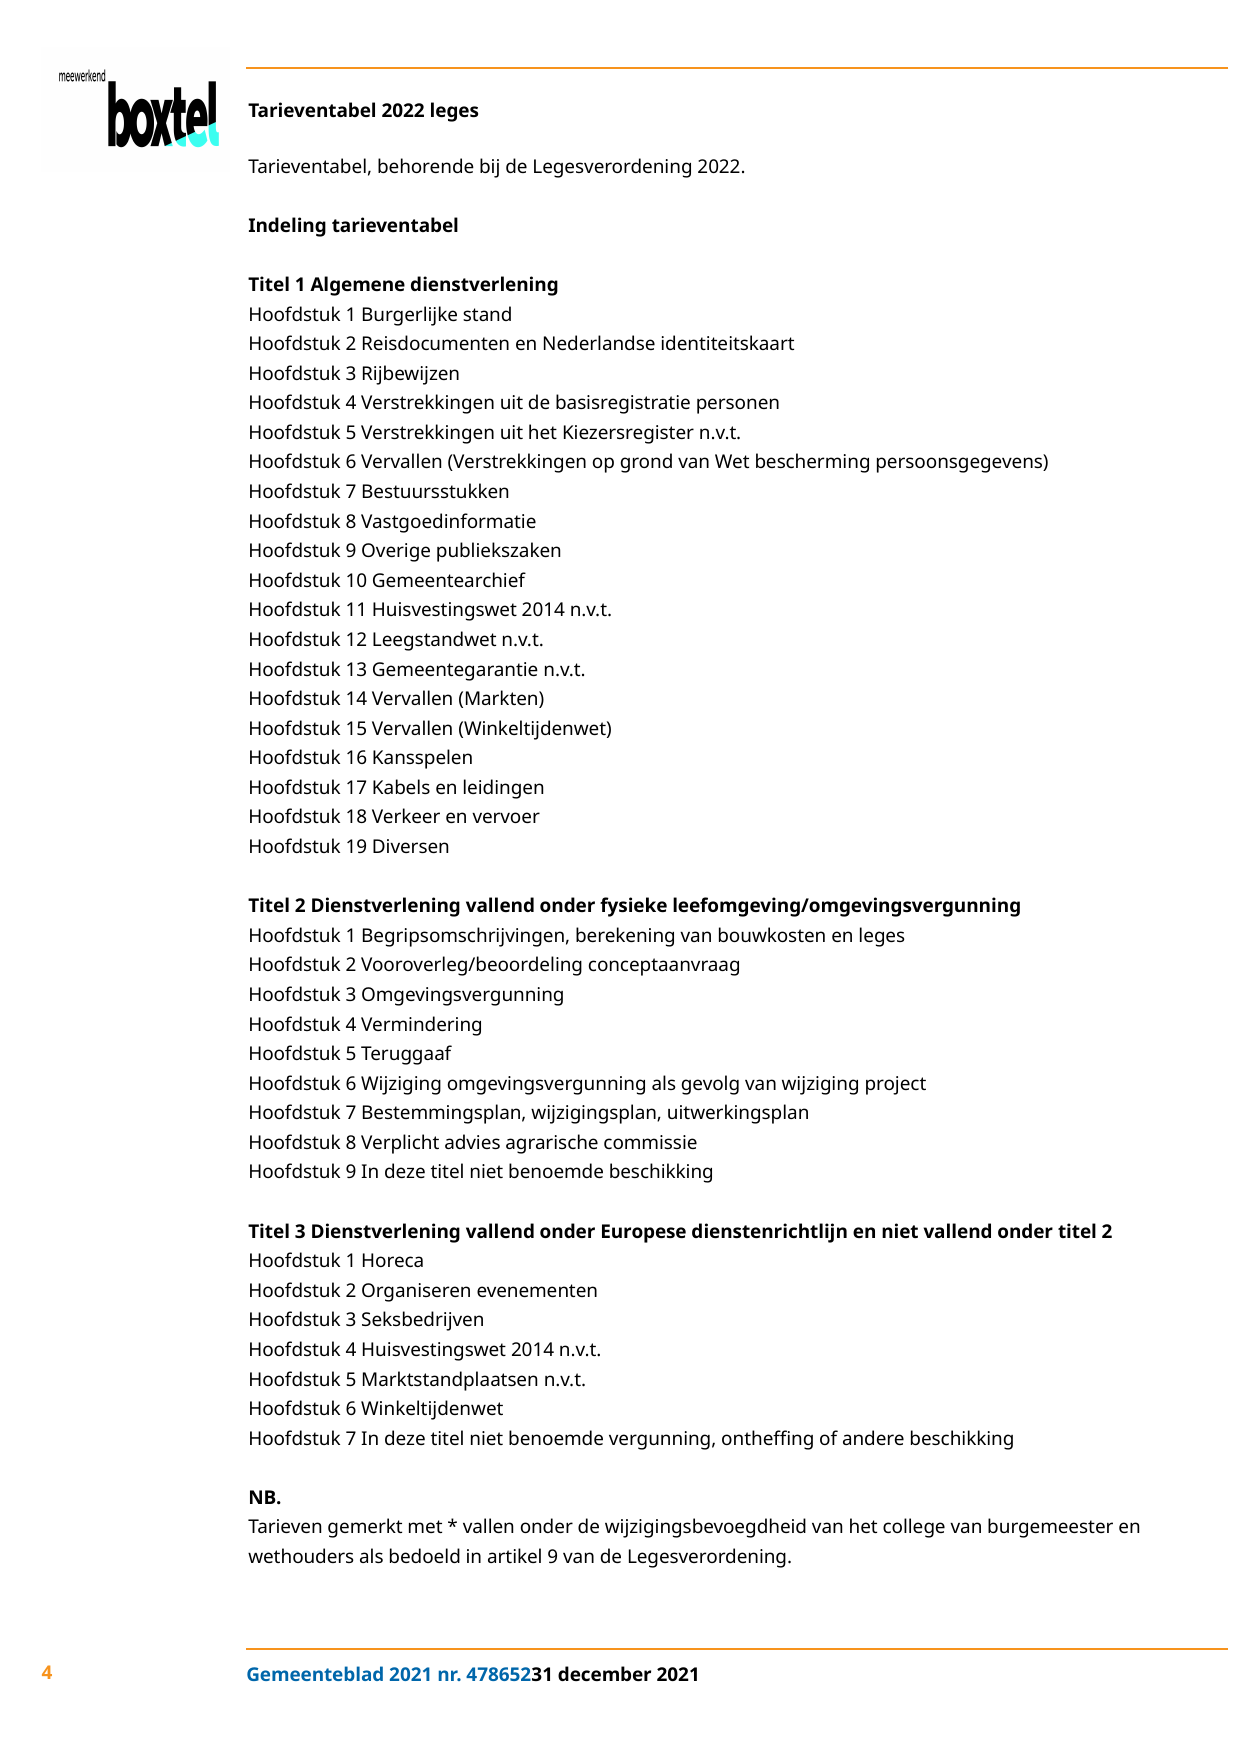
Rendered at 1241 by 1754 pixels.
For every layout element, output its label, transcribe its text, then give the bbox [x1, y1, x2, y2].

text Hoofdstuk 2 Organiseren evenementen [248, 1277, 1152, 1303]
text Hoofdstuk 6 Wijziging omgevingsvergunning als gevolg van wijziging project [248, 1070, 1152, 1096]
picture [41, 47, 231, 172]
text Hoofdstuk 7 Bestemmingsplan, wijzigingsplan, uitwerkingsplan [248, 1099, 1152, 1125]
text Hoofdstuk 7 In deze titel niet benoemde vergunning, ontheffing of andere beschikking [248, 1425, 1152, 1451]
text Hoofdstuk 9 In deze titel niet benoemde beschikking [248, 1159, 1152, 1184]
text Hoofdstuk 2 Reisdocumenten en Nederlandse identiteitskaart [248, 330, 1152, 356]
text Hoofdstuk 1 Begripsomschrijvingen, berekening van bouwkosten en leges [248, 922, 1152, 948]
text Hoofdstuk 4 Verstrekkingen uit de basisregistratie personen [248, 389, 1152, 415]
text Hoofdstuk 13 Gemeentegarantie n.v.t. [248, 656, 1152, 682]
text Indeling tarieventabel [248, 212, 1152, 238]
text Hoofdstuk 5 Marktstandplaatsen n.v.t. [248, 1366, 1152, 1392]
text Tarieven gemerkt met * vallen onder de wijzigingsbevoegdheid van het college van burgemeester en wethouders als bedoeld in artikel 9 van de Legesverordening. [248, 1514, 1152, 1569]
text Hoofdstuk 4 Vermindering [248, 1011, 1152, 1037]
text Hoofdstuk 16 Kansspelen [248, 744, 1152, 770]
text NB. [248, 1484, 1152, 1510]
text Hoofdstuk 17 Kabels en leidingen [248, 774, 1152, 800]
text Titel 2 Dienstverlening vallend onder fysieke leefomgeving/omgevingsvergunning [248, 892, 1152, 918]
text Titel 1 Algemene dienstverlening [248, 271, 1152, 297]
text Hoofdstuk 14 Vervallen (Markten) [248, 685, 1152, 711]
text Tarieventabel, behorende bij de Legesverordening 2022. [248, 153, 1152, 179]
text Hoofdstuk 2 Vooroverleg/beoordeling conceptaanvraag [248, 952, 1152, 977]
text Hoofdstuk 1 Horeca [248, 1247, 1152, 1273]
text Hoofdstuk 3 Rijbewijzen [248, 360, 1152, 386]
text Hoofdstuk 5 Teruggaaf [248, 1040, 1152, 1066]
text Hoofdstuk 15 Vervallen (Winkeltijdenwet) [248, 715, 1152, 741]
text Hoofdstuk 10 Gemeentearchief [248, 567, 1152, 593]
text Hoofdstuk 19 Diversen [248, 833, 1152, 859]
text Hoofdstuk 18 Verkeer en vervoer [248, 804, 1152, 829]
text Hoofdstuk 12 Leegstandwet n.v.t. [248, 626, 1152, 652]
text Hoofdstuk 9 Overige publiekszaken [248, 537, 1152, 563]
text Hoofdstuk 4 Huisvestingswet 2014 n.v.t. [248, 1336, 1152, 1362]
text Titel 3 Dienstverlening vallend onder Europese dienstenrichtlijn en niet vallend onder titel 2 [248, 1218, 1152, 1244]
text Hoofdstuk 8 Vastgoedinformatie [248, 508, 1152, 534]
text Hoofdstuk 1 Burgerlijke stand [248, 301, 1152, 327]
text Hoofdstuk 7 Bestuursstukken [248, 478, 1152, 504]
text Tarieventabel 2022 leges [248, 95, 1152, 123]
text Hoofdstuk 8 Verplicht advies agrarische commissie [248, 1129, 1152, 1155]
text Hoofdstuk 11 Huisvestingswet 2014 n.v.t. [248, 597, 1152, 622]
text Hoofdstuk 6 Vervallen (Verstrekkingen op grond van Wet bescherming persoonsgegevens) [248, 449, 1152, 474]
text Hoofdstuk 5 Verstrekkingen uit het Kiezersregister n.v.t. [248, 419, 1152, 445]
text Hoofdstuk 6 Winkeltijdenwet [248, 1395, 1152, 1421]
text Hoofdstuk 3 Omgevingsvergunning [248, 981, 1152, 1007]
text Hoofdstuk 3 Seksbedrijven [248, 1307, 1152, 1332]
